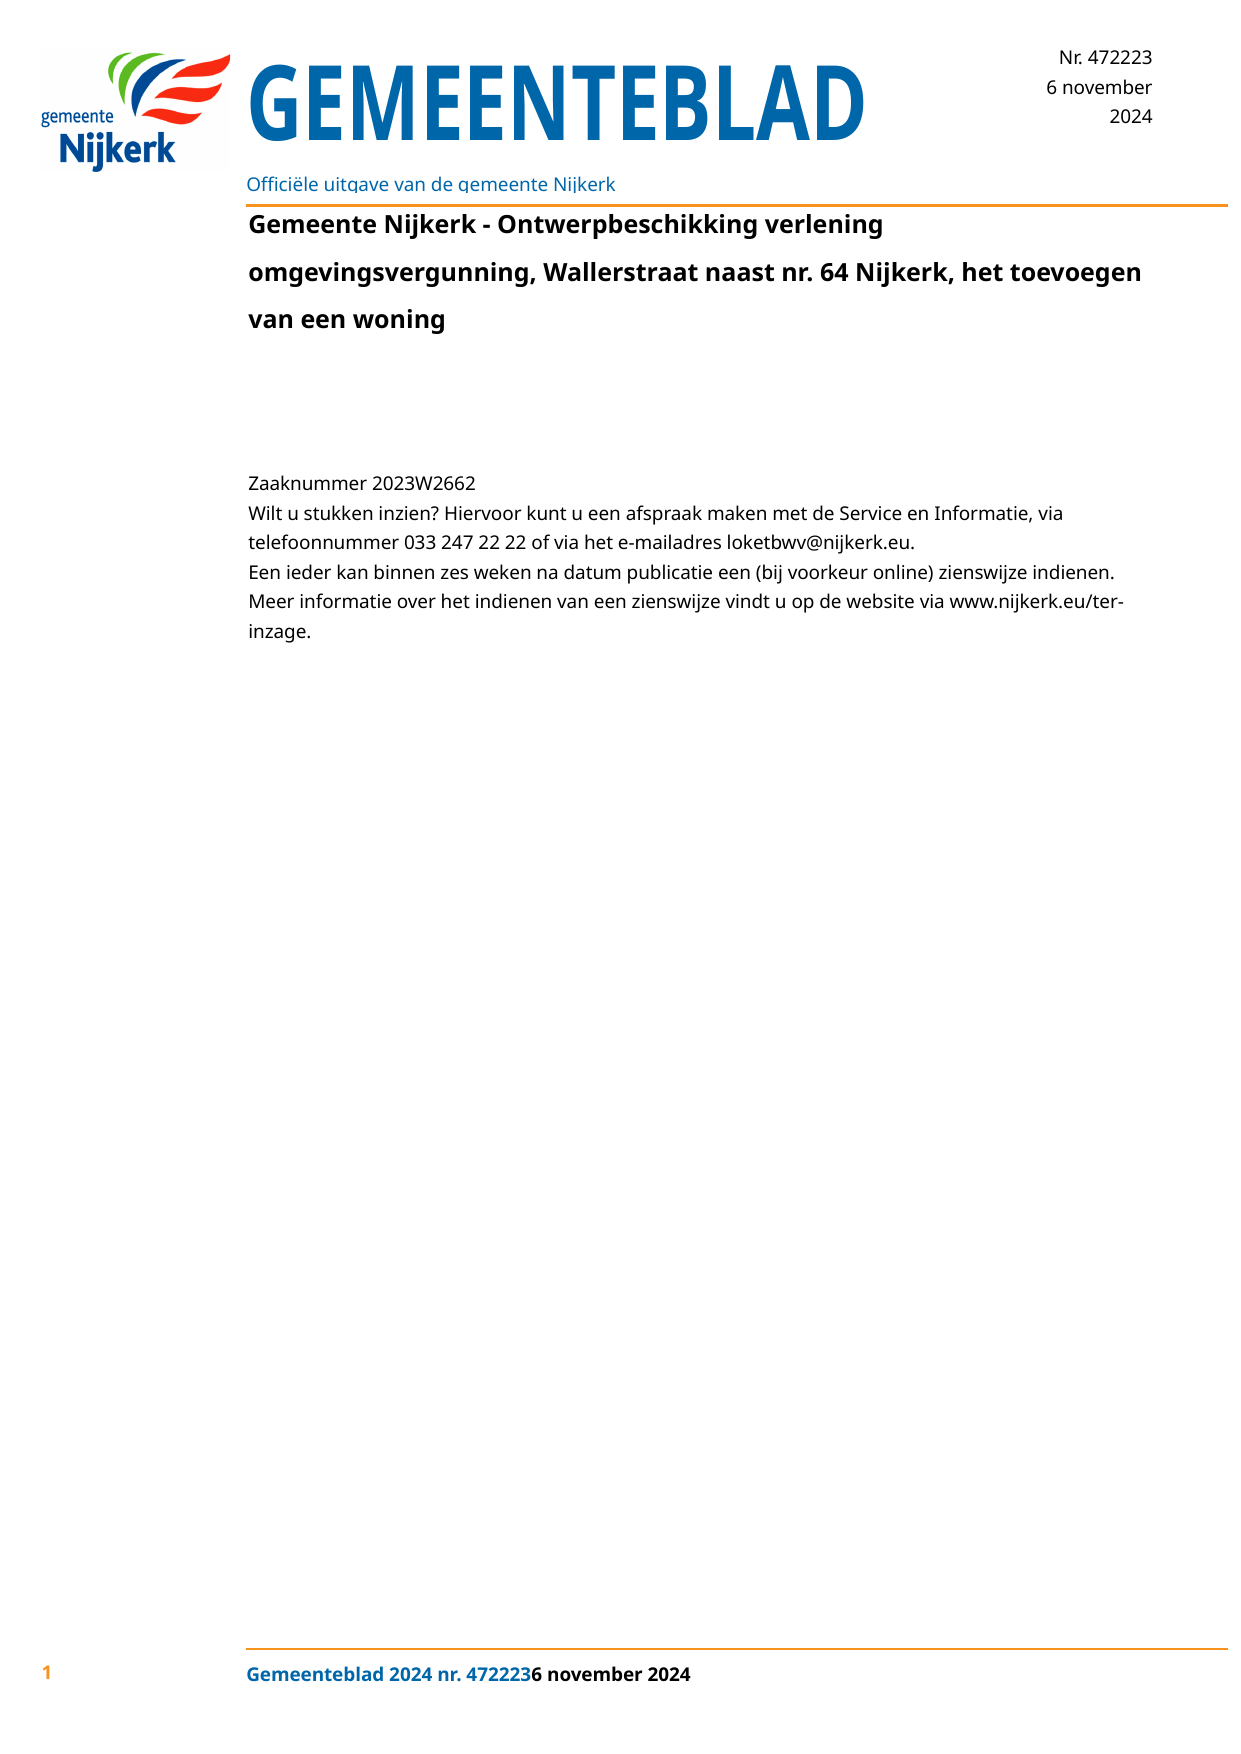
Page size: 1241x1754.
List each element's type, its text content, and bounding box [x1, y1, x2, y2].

text Wilt u stukken inzien? Hiervoor kunt u een afspraak maken met de Service en Informatie, via telefoonnummer 033 247 22 22 of via het e-mailadres loketbwv@nijkerk.eu. [248, 500, 1152, 555]
picture [41, 47, 231, 172]
text Zaaknummer 2023W2662 [248, 470, 1152, 496]
text Gemeente Nijkerk - Ontwerpbeschikking verlening omgevingsvergunning, Wallerstraat naast nr. 64 Nijkerk, het toevoegen van een woning [248, 207, 1152, 336]
text Een ieder kan binnen zes weken na datum publicatie een (bij voorkeur online) zienswijze indienen. Meer informatie over het indienen van een zienswijze vindt u op de website via www.nijkerk.eu/ter-inzage. [248, 559, 1152, 644]
